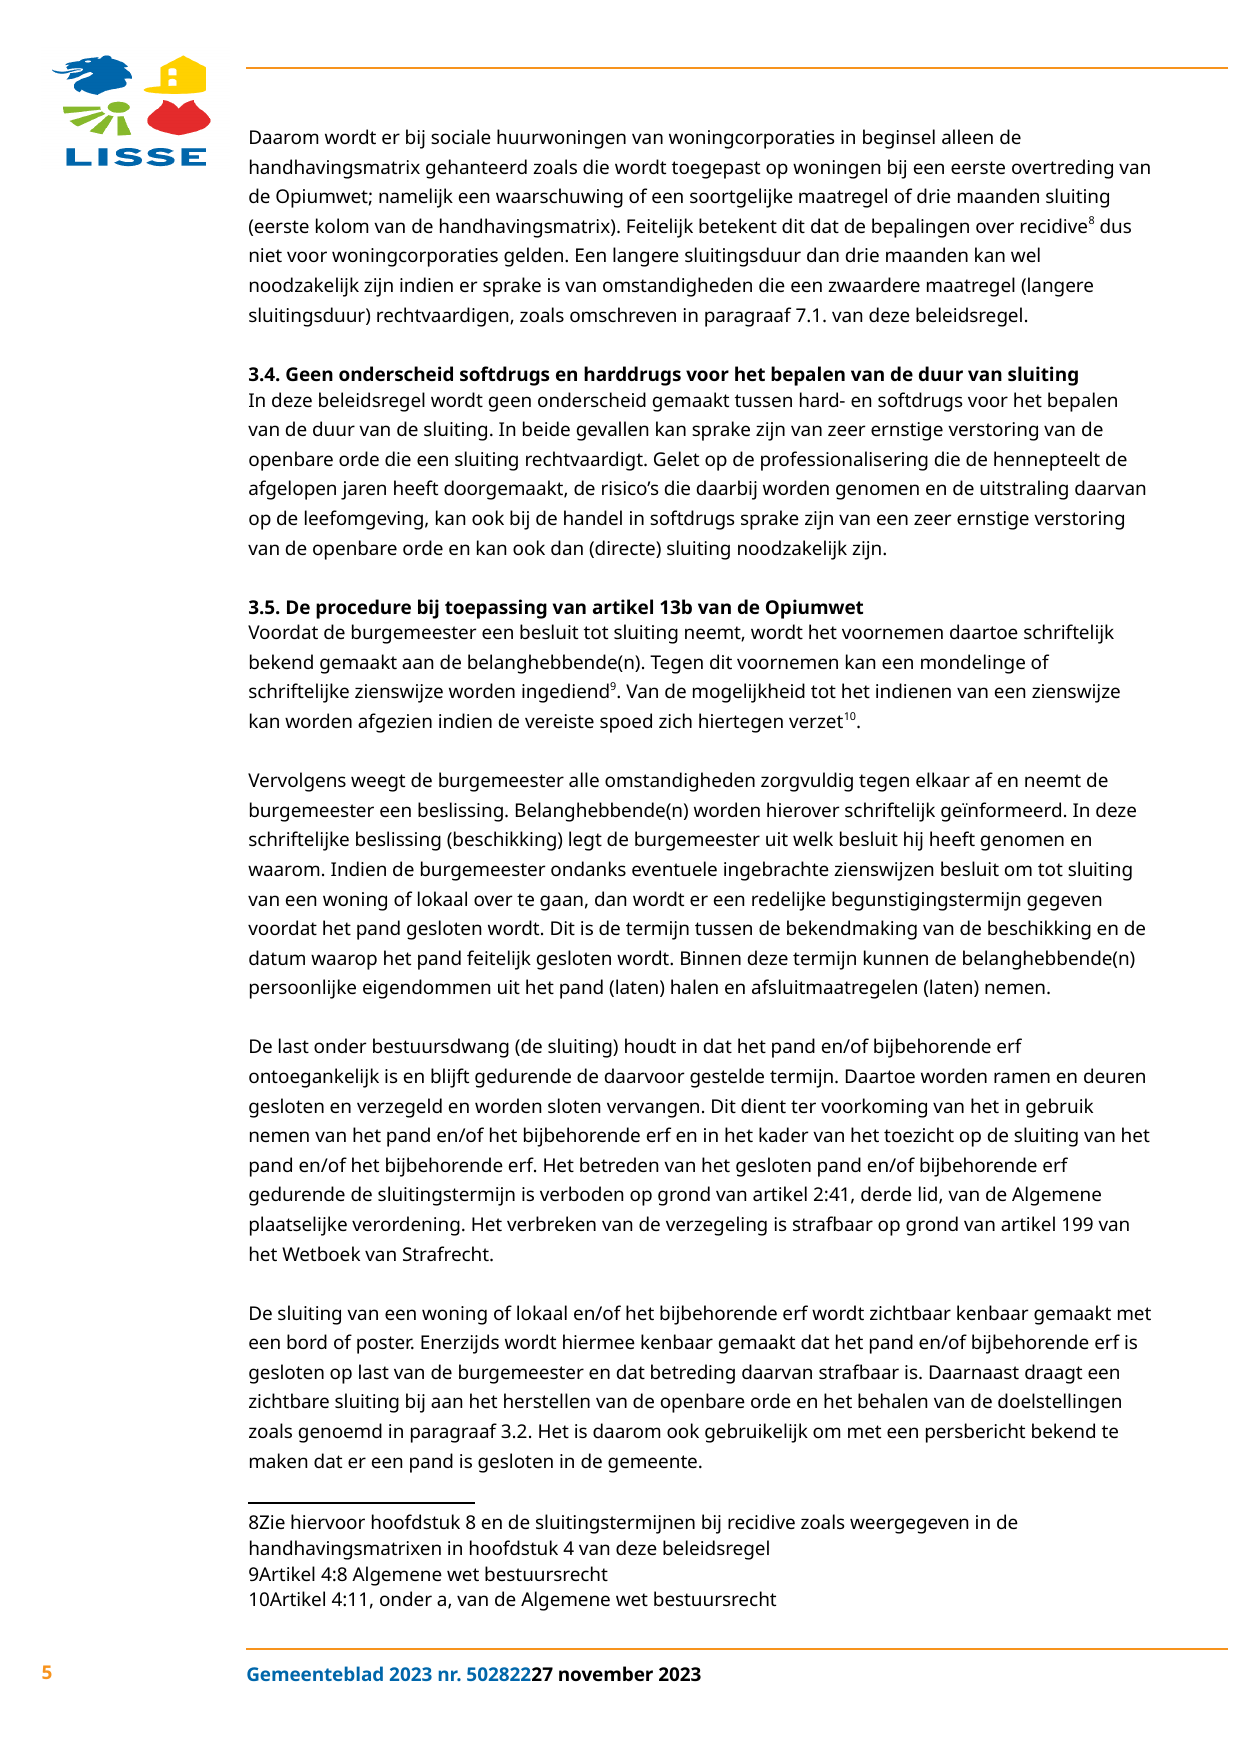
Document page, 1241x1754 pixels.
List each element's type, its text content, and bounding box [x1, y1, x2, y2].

text Daarom wordt er bij sociale huurwoningen van woningcorporaties in beginsel alleen de handhavingsmatrix gehanteerd zoals die wordt toegepast op woningen bij een eerste overtreding van de Opiumwet; namelijk een waarschuwing of een soortgelijke maatregel of drie maanden sluiting (eerste kolom van de handhavingsmatrix). Feitelijk betekent dit dat de bepalingen over recidive dus niet voor woningcorporaties gelden. Een langere sluitingsduur dan drie maanden kan wel noodzakelijk zijn indien er sprake is van omstandigheden die een zwaardere maatregel (langere sluitingsduur) rechtvaardigen, zoals omschreven in paragraaf 7.1. van deze beleidsregel. [248, 124, 1152, 328]
text Zie hiervoor hoofdstuk 8 en de sluitingstermijnen bij recidive zoals weergegeven in de handhavingsmatrixen in hoofdstuk 4 van deze beleidsregel [248, 1509, 1152, 1561]
text Vervolgens weegt de burgemeester alle omstandigheden zorgvuldig tegen elkaar af en neemt de burgemeester een beslissing. Belanghebbende(n) worden hierover schriftelijk geïnformeerd. In deze schriftelijke beslissing (beschikking) legt de burgemeester uit welk besluit hij heeft genomen en waarom. Indien de burgemeester ondanks eventuele ingebrachte zienswijzen besluit om tot sluiting van een woning of lokaal over te gaan, dan wordt er een redelijke begunstigingstermijn gegeven voordat het pand gesloten wordt. Dit is de termijn tussen de bekendmaking van de beschikking en de datum waarop het pand feitelijk gesloten wordt. Binnen deze termijn kunnen de belanghebbende(n) persoonlijke eigendommen uit het pand (laten) halen en afsluitmaatregelen (laten) nemen. [248, 767, 1152, 1000]
text De sluiting van een woning of lokaal en/of het bijbehorende erf wordt zichtbaar kenbaar gemaakt met een bord of poster. Enerzijds wordt hiermee kenbaar gemaakt dat het pand en/of bijbehorende erf is gesloten op last van de burgemeester en dat betreding daarvan strafbaar is. Daarnaast draagt een zichtbare sluiting bij aan het herstellen van de openbare orde en het behalen van de doelstellingen zoals genoemd in paragraaf 3.2. Het is daarom ook gebruikelijk om met een persbericht bekend te maken dat er een pand is gesloten in de gemeente. [248, 1300, 1152, 1474]
text Artikel 4:11, onder a, van de Algemene wet bestuursrecht [248, 1586, 1152, 1612]
text 3.5. De procedure bij toepassing van artikel 13b van de Opiumwet [248, 594, 1152, 619]
text 3.4. Geen onderscheid softdrugs en harddrugs voor het bepalen van de duur van sluiting [248, 361, 1152, 387]
text Artikel 4:8 Algemene wet bestuursrecht [248, 1561, 1152, 1586]
picture [41, 47, 231, 172]
text Voordat de burgemeester een besluit tot sluiting neemt, wordt het voornemen daartoe schriftelijk bekend gemaakt aan de belanghebbende(n). Tegen dit voornemen kan een mondelinge of schriftelijke zienswijze worden ingediend. Van de mogelijkheid tot het indienen van een zienswijze kan worden afgezien indien de vereiste spoed zich hiertegen verzet. [248, 619, 1152, 734]
text De last onder bestuursdwang (de sluiting) houdt in dat het pand en/of bijbehorende erf ontoegankelijk is en blijft gedurende de daarvoor gestelde termijn. Daartoe worden ramen en deuren gesloten en verzegeld en worden sloten vervangen. Dit dient ter voorkoming van het in gebruik nemen van het pand en/of het bijbehorende erf en in het kader van het toezicht op de sluiting van het pand en/of het bijbehorende erf. Het betreden van het gesloten pand en/of bijbehorende erf gedurende de sluitingstermijn is verboden op grond van artikel 2:41, derde lid, van de Algemene plaatselijke verordening. Het verbreken van de verzegeling is strafbaar op grond van artikel 199 van het Wetboek van Strafrecht. [248, 1034, 1152, 1267]
text In deze beleidsregel wordt geen onderscheid gemaakt tussen hard- en softdrugs voor het bepalen van de duur van de sluiting. In beide gevallen kan sprake zijn van zeer ernstige verstoring van de openbare orde die een sluiting rechtvaardigt. Gelet op de professionalisering die de hennepteelt de afgelopen jaren heeft doorgemaakt, de risico’s die daarbij worden genomen en de uitstraling daarvan op de leefomgeving, kan ook bij de handel in softdrugs sprake zijn van een zeer ernstige verstoring van de openbare orde en kan ook dan (directe) sluiting noodzakelijk zijn. [248, 387, 1152, 560]
